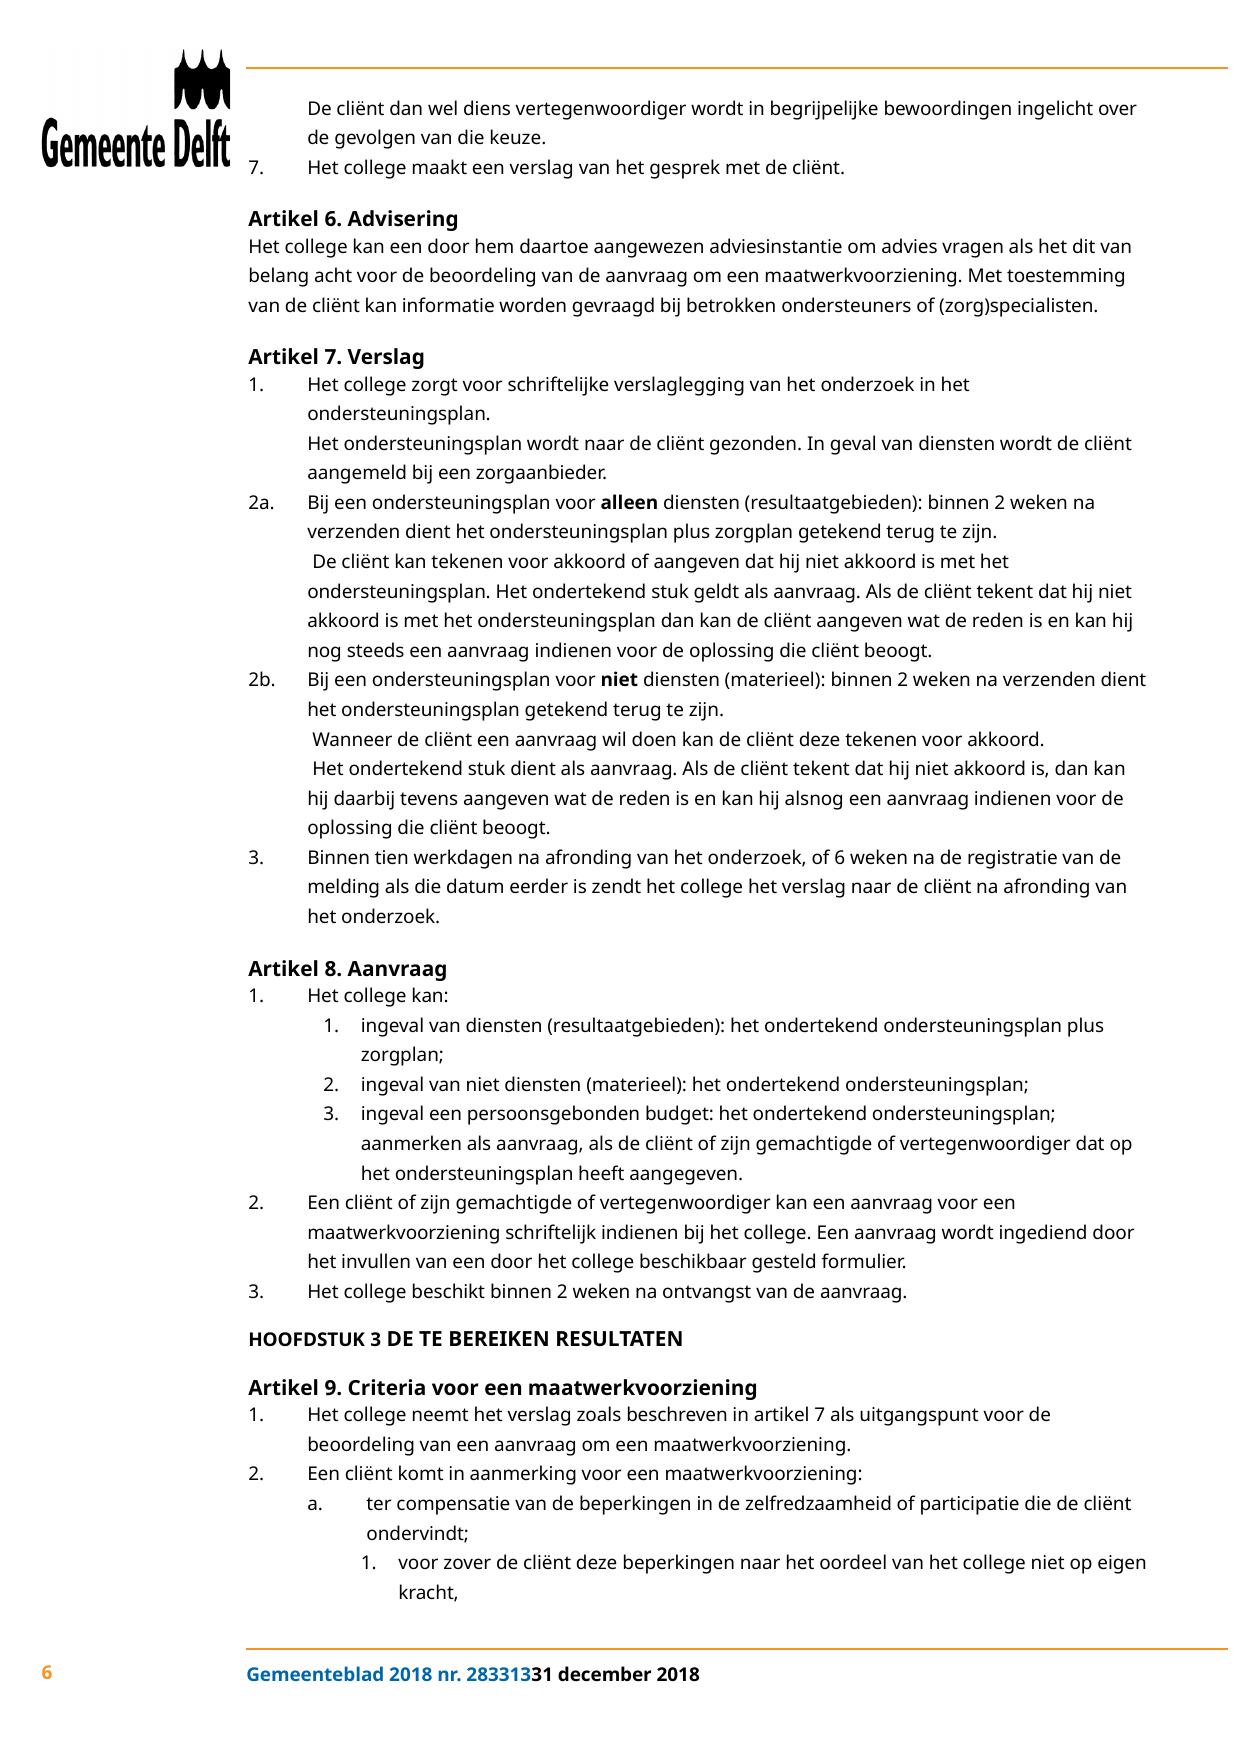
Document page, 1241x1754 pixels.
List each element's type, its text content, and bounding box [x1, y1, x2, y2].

list Binnen tien werkdagen na afronding van het onderzoek, of 6 weken na de registratie van de melding als die datum eerder is zendt het college het verslag naar de cliënt na afronding van het onderzoek. [248, 844, 1152, 929]
list Het college maakt een verslag van het gesprek met de cliënt. [248, 154, 1152, 180]
list Het college beschikt binnen 2 weken na ontvangst van de aanvraag. [248, 1278, 1152, 1304]
list ingeval een persoonsgebonden budget: het ondertekend ondersteuningsplan; [323, 1101, 1152, 1126]
list voor zover de cliënt deze beperkingen naar het oordeel van het college niet op eigen kracht, [361, 1549, 1152, 1604]
text Artikel 6. Advisering [248, 204, 1152, 233]
text Het college kan een door hem daartoe aangewezen adviesinstantie om advies vragen als het dit van belang acht voor de beoordeling van de aanvraag om een maatwerkvoorziening. Met toestemming van de cliënt kan informatie worden gevraagd bij betrokken ondersteuners of (zorg)specialisten. [248, 233, 1152, 318]
list Het college kan: [248, 982, 1152, 1008]
list Een cliënt komt in aanmerking voor een maatwerkvoorziening: [248, 1461, 1152, 1486]
text Artikel 8. Aanvraag [248, 954, 1152, 982]
list Wanneer de cliënt een aanvraag wil doen kan de cliënt deze tekenen voor akkoord. [248, 726, 1152, 752]
list ter compensatie van de beperkingen in de zelfredzaamheid of participatie die de cliënt ondervindt; [307, 1490, 1152, 1545]
list ingeval van niet diensten (materieel): het ondertekend ondersteuningsplan; [323, 1071, 1152, 1097]
list Een cliënt of zijn gemachtigde of vertegenwoordiger kan een aanvraag voor een maatwerkvoorziening schriftelijk indienen bij het college. Een aanvraag wordt ingediend door het invullen van een door het college beschikbaar gesteld formulier. [248, 1189, 1152, 1274]
list Bij een ondersteuningsplan voor alleen diensten (resultaatgebieden): binnen 2 weken na verzenden dient het ondersteuningsplan plus zorgplan getekend terug te zijn. [248, 489, 1152, 544]
list ingeval van diensten (resultaatgebieden): het ondertekend ondersteuningsplan plus zorgplan; [323, 1012, 1152, 1067]
list Het college neemt het verslag zoals beschreven in artikel 7 als uitgangspunt voor de beoordeling van een aanvraag om een maatwerkvoorziening. [248, 1401, 1152, 1457]
list De cliënt kan tekenen voor akkoord of aangeven dat hij niet akkoord is met het ondersteuningsplan. Het ondertekend stuk geldt als aanvraag. Als de cliënt tekent dat hij niet akkoord is met het ondersteuningsplan dan kan de cliënt aangeven wat de reden is en kan hij nog steeds een aanvraag indienen voor de oplossing die cliënt beoogt. [248, 548, 1152, 663]
text Artikel 7. Verslag [248, 342, 1152, 371]
text Artikel 9. Criteria voor een maatwerkvoorziening [248, 1373, 1152, 1401]
picture [41, 47, 231, 172]
list Het college zorgt voor schriftelijke verslaglegging van het onderzoek in het ondersteuningsplan. [248, 371, 1152, 426]
text HOOFDSTUK 3 DE TE BEREIKEN RESULTATEN [248, 1324, 1152, 1352]
list Het ondersteuningsplan wordt naar de cliënt gezonden. In geval van diensten wordt de cliënt aangemeld bij een zorgaanbieder. [248, 430, 1152, 485]
list Het ondertekend stuk dient als aanvraag. Als de cliënt tekent dat hij niet akkoord is, dan kan hij daarbij tevens aangeven wat de reden is en kan hij alsnog een aanvraag indienen voor de oplossing die cliënt beoogt. [248, 755, 1152, 840]
list Bij een ondersteuningsplan voor niet diensten (materieel): binnen 2 weken na verzenden dient het ondersteuningsplan getekend terug te zijn. [248, 667, 1152, 722]
list aanmerken als aanvraag, als de cliënt of zijn gemachtigde of vertegenwoordiger dat op het ondersteuningsplan heeft aangegeven. [323, 1130, 1152, 1185]
list De cliënt dan wel diens vertegenwoordiger wordt in begrijpelijke bewoordingen ingelicht over de gevolgen van die keuze. [248, 95, 1152, 150]
